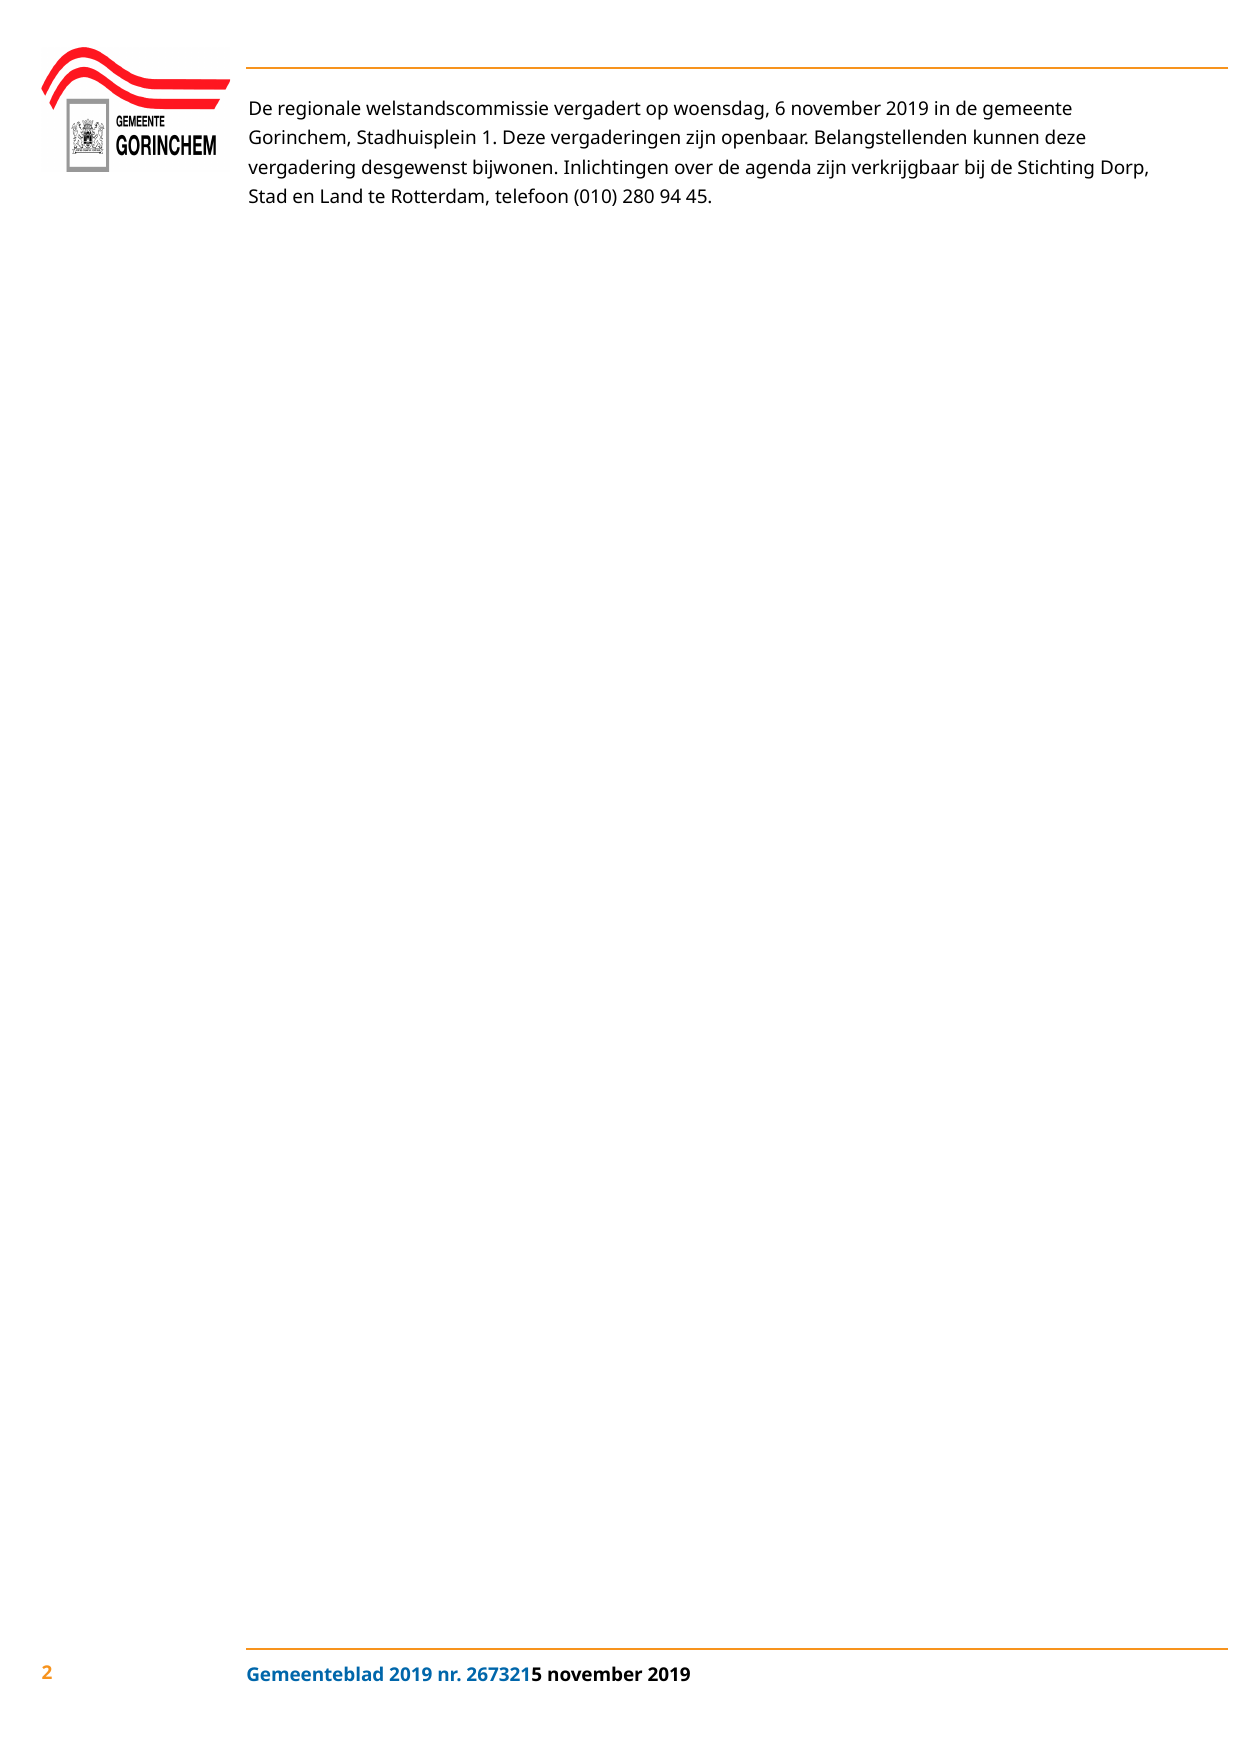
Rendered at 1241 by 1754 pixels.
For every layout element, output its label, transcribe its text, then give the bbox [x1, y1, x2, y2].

text De regionale welstandscommissie vergadert op woensdag, 6 november 2019 in de gemeente Gorinchem, Stadhuisplein 1. Deze vergaderingen zijn openbaar. Belangstellenden kunnen deze vergadering desgewenst bijwonen. Inlichtingen over de agenda zijn verkrijgbaar bij de Stichting Dorp, Stad en Land te Rotterdam, telefoon (010) 280 94 45. [248, 95, 1152, 209]
picture [41, 47, 231, 172]
